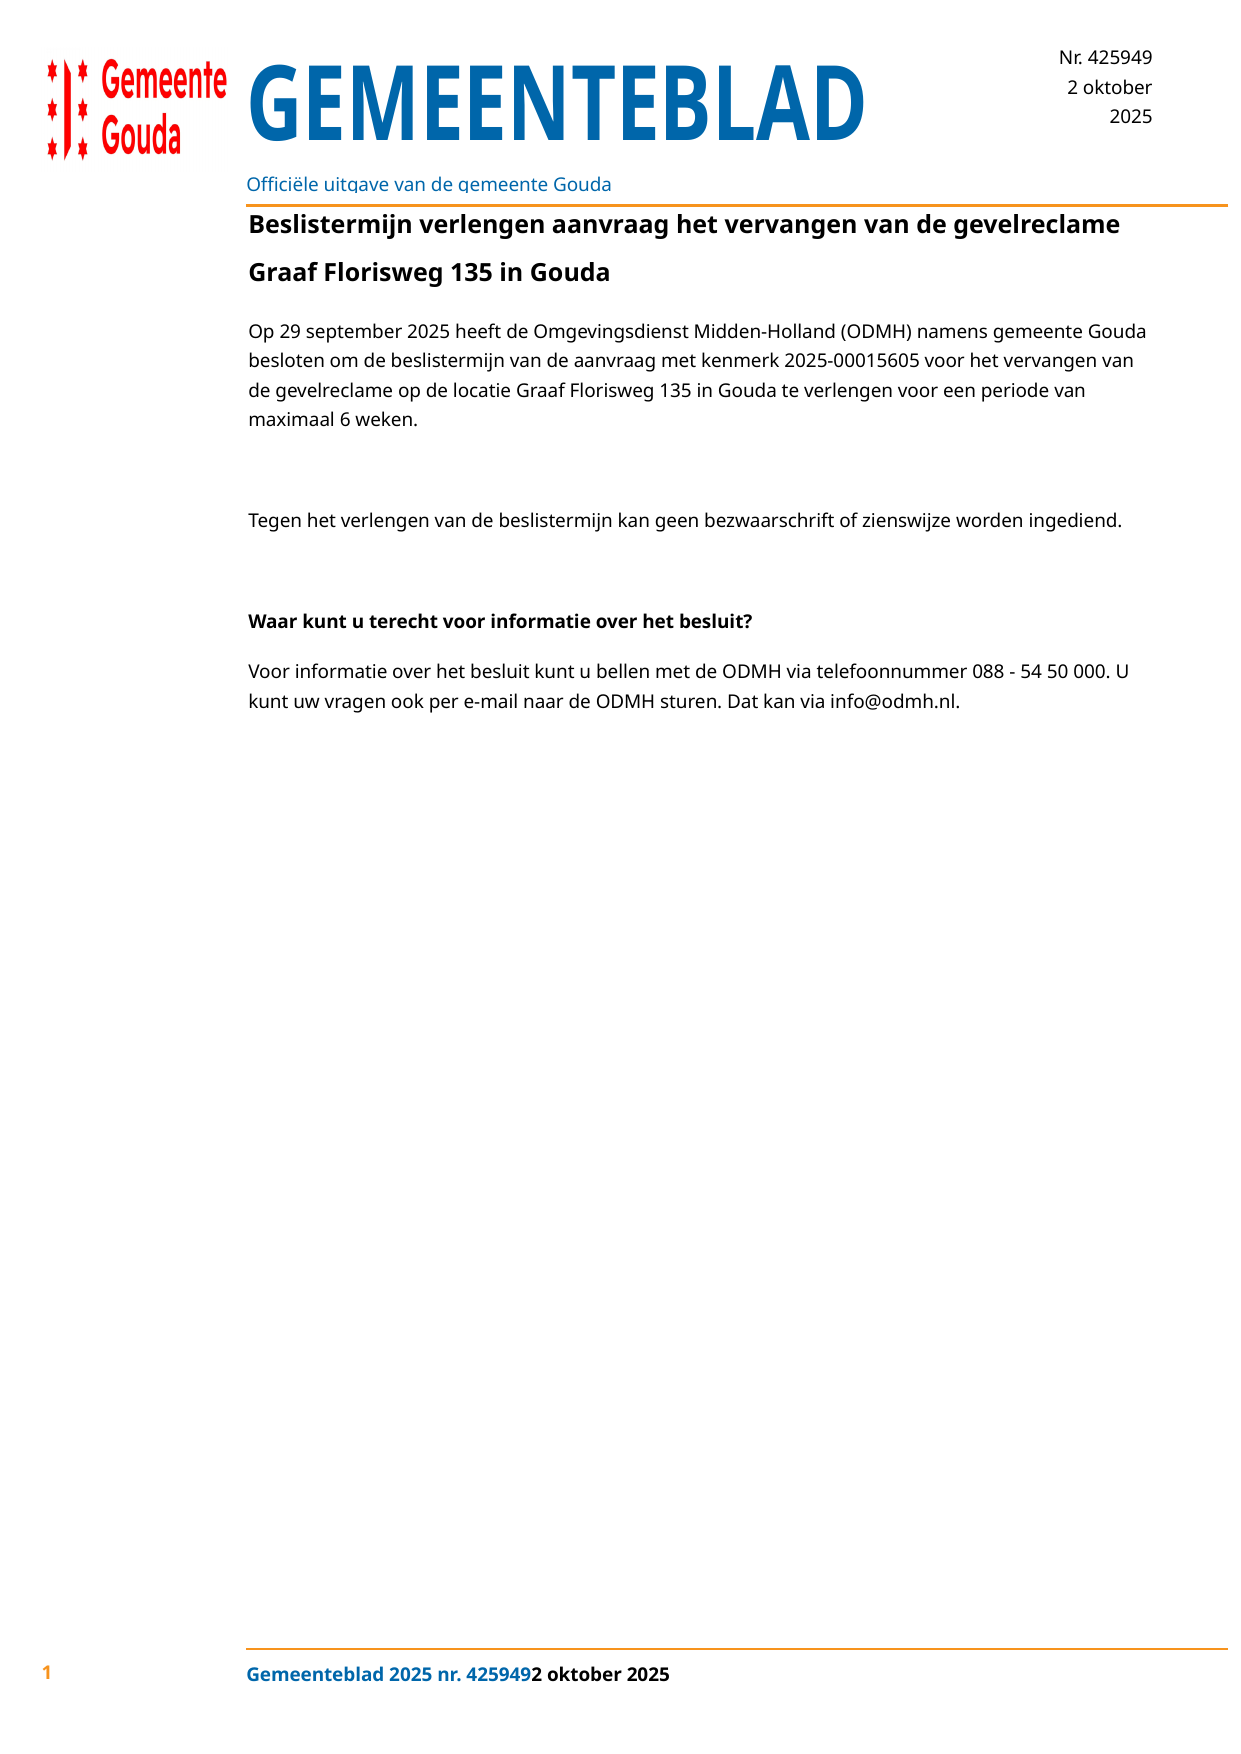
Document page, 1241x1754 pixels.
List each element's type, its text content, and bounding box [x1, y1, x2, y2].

text Voor informatie over het besluit kunt u bellen met de ODMH via telefoonnummer 088 - 54 50 000. U kunt uw vragen ook per e-mail naar de ODMH sturen. Dat kan via info@odmh.nl. [248, 659, 1152, 714]
picture [41, 47, 231, 172]
text Waar kunt u terecht voor informatie over het besluit? [248, 608, 1152, 634]
text Op 29 september 2025 heeft de Omgevingsdienst Midden-Holland (ODMH) namens gemeente Gouda besloten om de beslistermijn van de aanvraag met kenmerk 2025-00015605 voor het vervangen van de gevelreclame op de locatie Graaf Florisweg 135 in Gouda te verlengen voor een periode van maximaal 6 weken. [248, 318, 1152, 432]
text Beslistermijn verlengen aanvraag het vervangen van de gevelreclame Graaf Florisweg 135 in Gouda [248, 207, 1152, 288]
text Tegen het verlengen van de beslistermijn kan geen bezwaarschrift of zienswijze worden ingediend. [248, 507, 1152, 533]
